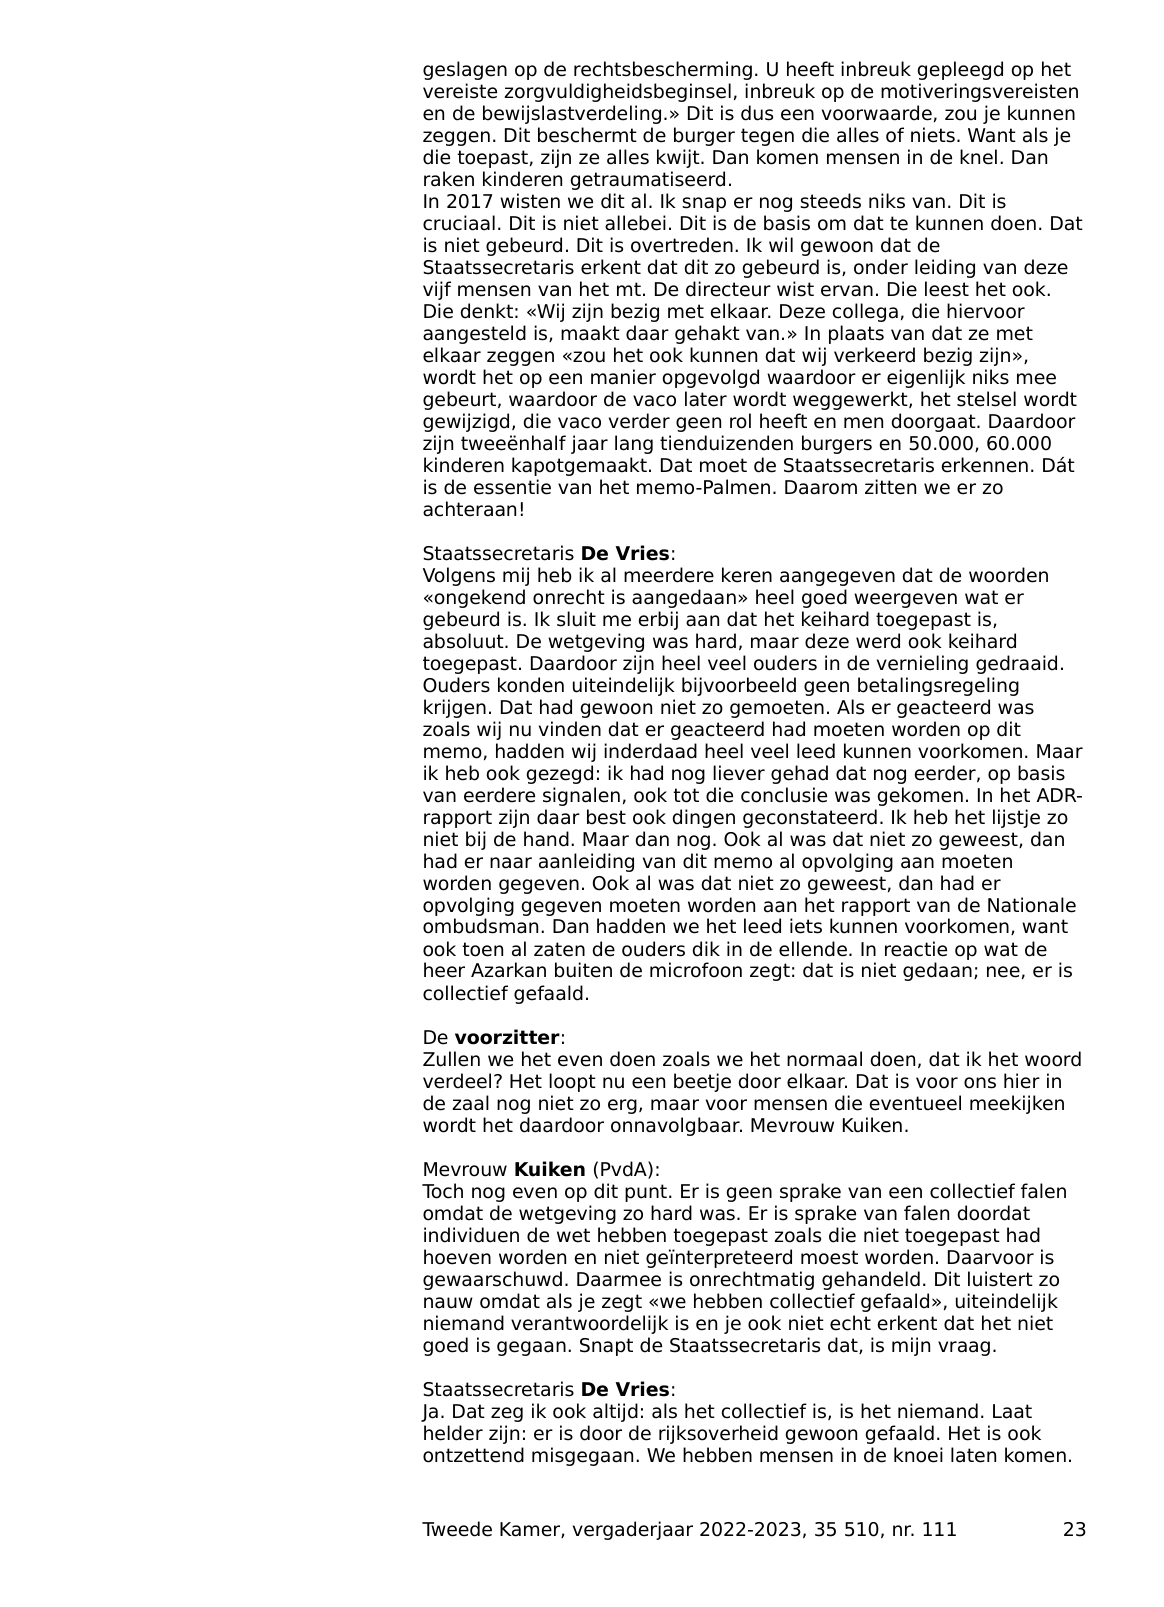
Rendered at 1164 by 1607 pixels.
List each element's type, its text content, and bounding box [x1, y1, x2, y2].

text geslagen op de rechtsbescherming. U heeft inbreuk gepleegd op het vereiste zorgvuldigheidsbeginsel, inbreuk op de motiveringsvereisten en de bewijslastverdeling.» Dit is dus een voorwaarde, zou je kunnen zeggen. Dit beschermt de burger tegen die alles of niets. Want als je die toepast, zijn ze alles kwijt. Dan komen mensen in de knel. Dan raken kinderen getraumatiseerd. [422, 59, 1087, 191]
text Staatssecretaris De Vries: [422, 543, 1087, 565]
text Ja. Dat zeg ik ook altijd: als het collectief is, is het niemand. Laat helder zijn: er is door de rijksoverheid gewoon gefaald. Het is ook ontzettend misgegaan. We hebben mensen in de knoei laten komen. [422, 1401, 1087, 1467]
text Toch nog even op dit punt. Er is geen sprake van een collectief falen omdat de wetgeving zo hard was. Er is sprake van falen doordat individuen de wet hebben toegepast zoals die niet toegepast had hoeven worden en niet geïnterpreteerd moest worden. Daarvoor is gewaarschuwd. Daarmee is onrechtmatig gehandeld. Dit luistert zo nauw omdat als je zegt «we hebben collectief gefaald», uiteindelijk niemand verantwoordelijk is en je ook niet echt erkent dat het niet goed is gegaan. Snapt de Staatssecretaris dat, is mijn vraag. [422, 1181, 1087, 1356]
text Staatssecretaris De Vries: [422, 1379, 1087, 1401]
text Mevrouw Kuiken (PvdA): [422, 1159, 1087, 1181]
text Volgens mij heb ik al meerdere keren aangegeven dat de woorden «ongekend onrecht is aangedaan» heel goed weergeven wat er gebeurd is. Ik sluit me erbij aan dat het keihard toegepast is, absoluut. De wetgeving was hard, maar deze werd ook keihard toegepast. Daardoor zijn heel veel ouders in de vernieling gedraaid. Ouders konden uiteindelijk bijvoorbeeld geen betalingsregeling krijgen. Dat had gewoon niet zo gemoeten. Als er geacteerd was zoals wij nu vinden dat er geacteerd had moeten worden op dit memo, hadden wij inderdaad heel veel leed kunnen voorkomen. Maar ik heb ook gezegd: ik had nog liever gehad dat nog eerder, op basis van eerdere signalen, ook tot die conclusie was gekomen. In het ADR-rapport zijn daar best ook dingen geconstateerd. Ik heb het lijstje zo niet bij de hand. Maar dan nog. Ook al was dat niet zo geweest, dan had er naar aanleiding van dit memo al opvolging aan moeten worden gegeven. Ook al was dat niet zo geweest, dan had er opvolging gegeven moeten worden aan het rapport van de Nationale ombudsman. Dan hadden we het leed iets kunnen voorkomen, want ook toen al zaten de ouders dik in de ellende. In reactie op wat de heer Azarkan buiten de microfoon zegt: dat is niet gedaan; nee, er is collectief gefaald. [422, 565, 1087, 1004]
text De voorzitter: [422, 1027, 1087, 1048]
text In 2017 wisten we dit al. Ik snap er nog steeds niks van. Dit is cruciaal. Dit is niet allebei. Dit is de basis om dat te kunnen doen. Dat is niet gebeurd. Dit is overtreden. Ik wil gewoon dat de Staatssecretaris erkent dat dit zo gebeurd is, onder leiding van deze vijf mensen van het mt. De directeur wist ervan. Die leest het ook. Die denkt: «Wij zijn bezig met elkaar. Deze collega, die hiervoor aangesteld is, maakt daar gehakt van.» In plaats van dat ze met elkaar zeggen «zou het ook kunnen dat wij verkeerd bezig zijn», wordt het op een manier opgevolgd waardoor er eigenlijk niks mee gebeurt, waardoor de vaco later wordt weggewerkt, het stelsel wordt gewijzigd, die vaco verder geen rol heeft en men doorgaat. Daardoor zijn tweeënhalf jaar lang tienduizenden burgers en 50.000, 60.000 kinderen kapotgemaakt. Dat moet de Staatssecretaris erkennen. Dát is de essentie van het memo-Palmen. Daarom zitten we er zo achteraan! [422, 191, 1087, 521]
text Zullen we het even doen zoals we het normaal doen, dat ik het woord verdeel? Het loopt nu een beetje door elkaar. Dat is voor ons hier in de zaal nog niet zo erg, maar voor mensen die eventueel meekijken wordt het daardoor onnavolgbaar. Mevrouw Kuiken. [422, 1048, 1087, 1136]
